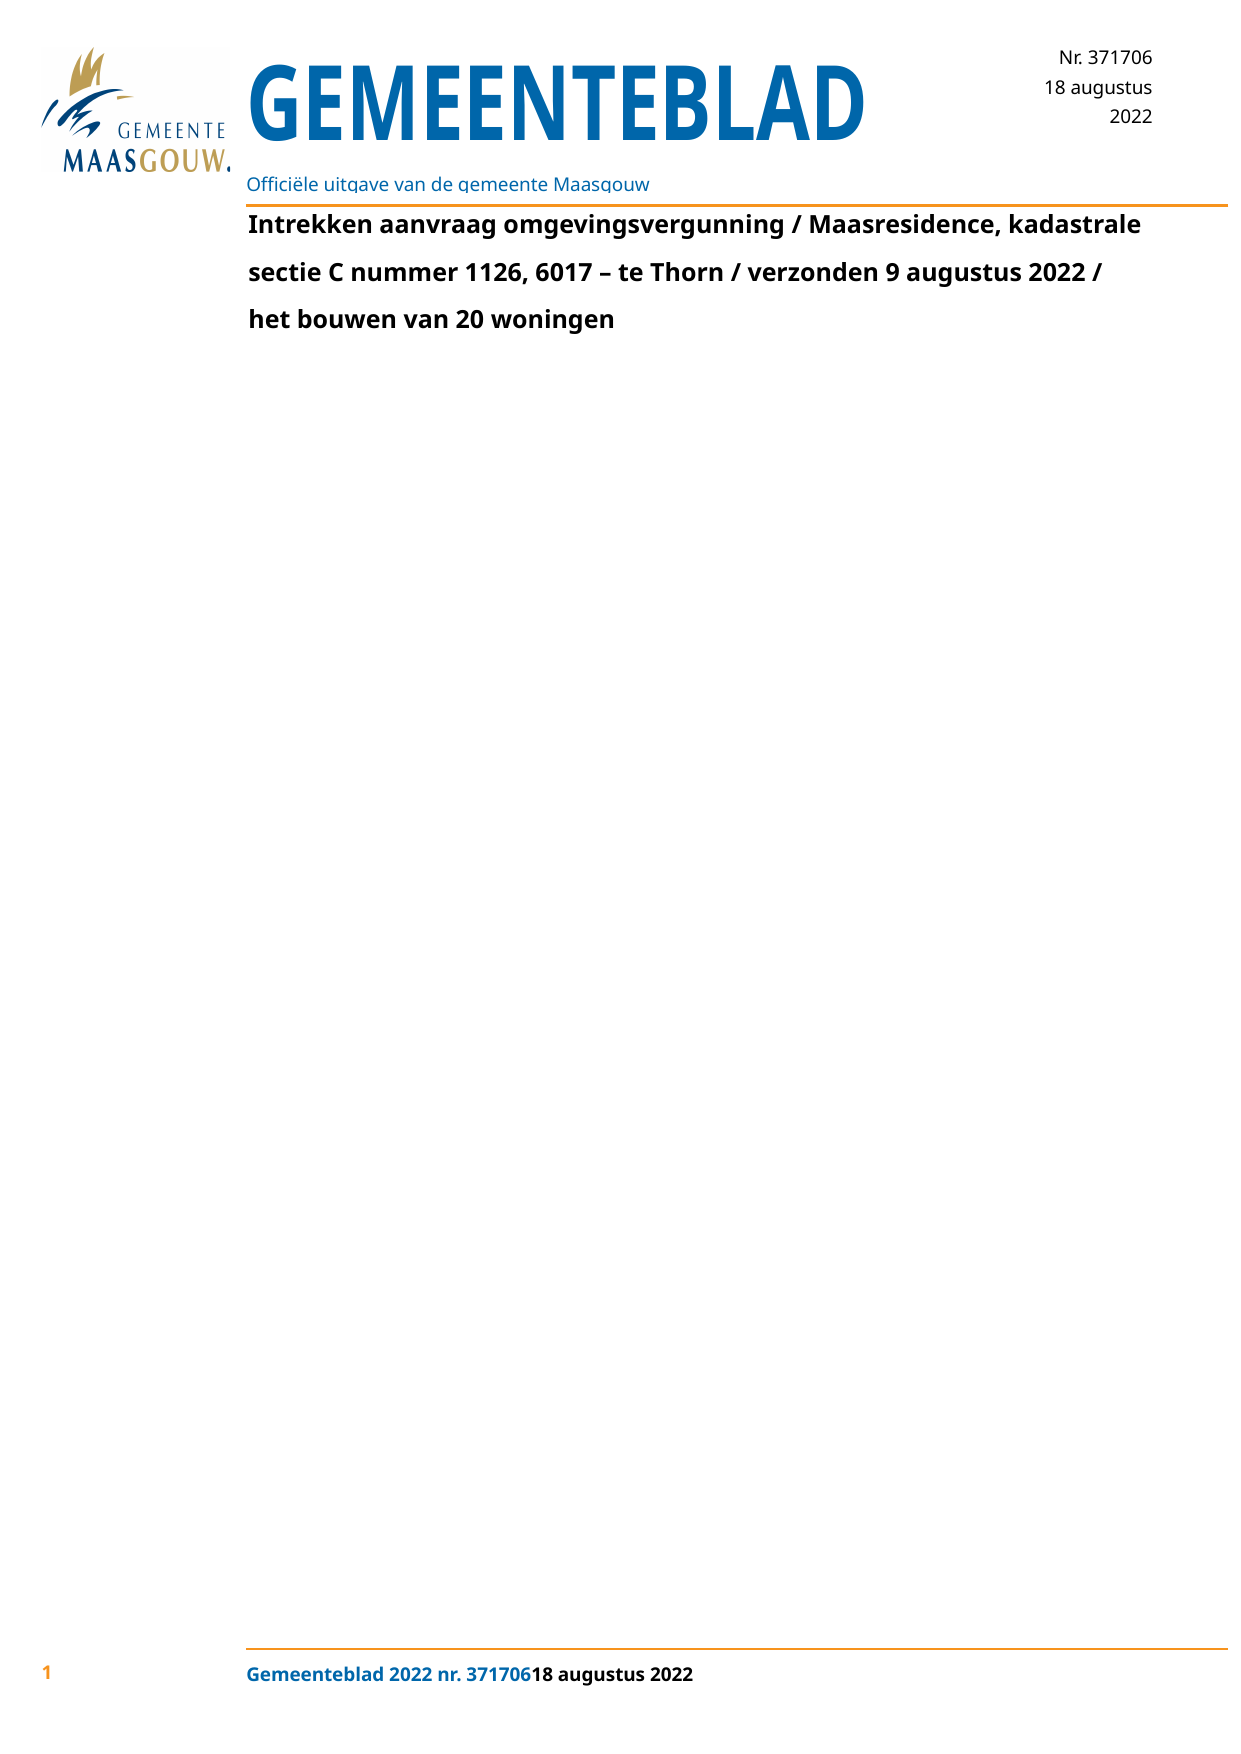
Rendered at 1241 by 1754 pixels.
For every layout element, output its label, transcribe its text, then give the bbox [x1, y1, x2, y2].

text Intrekken aanvraag omgevingsvergunning / Maasresidence, kadastrale sectie C nummer 1126, 6017 – te Thorn / verzonden 9 augustus 2022 / het bouwen van 20 woningen [248, 207, 1152, 336]
picture [41, 47, 231, 172]
